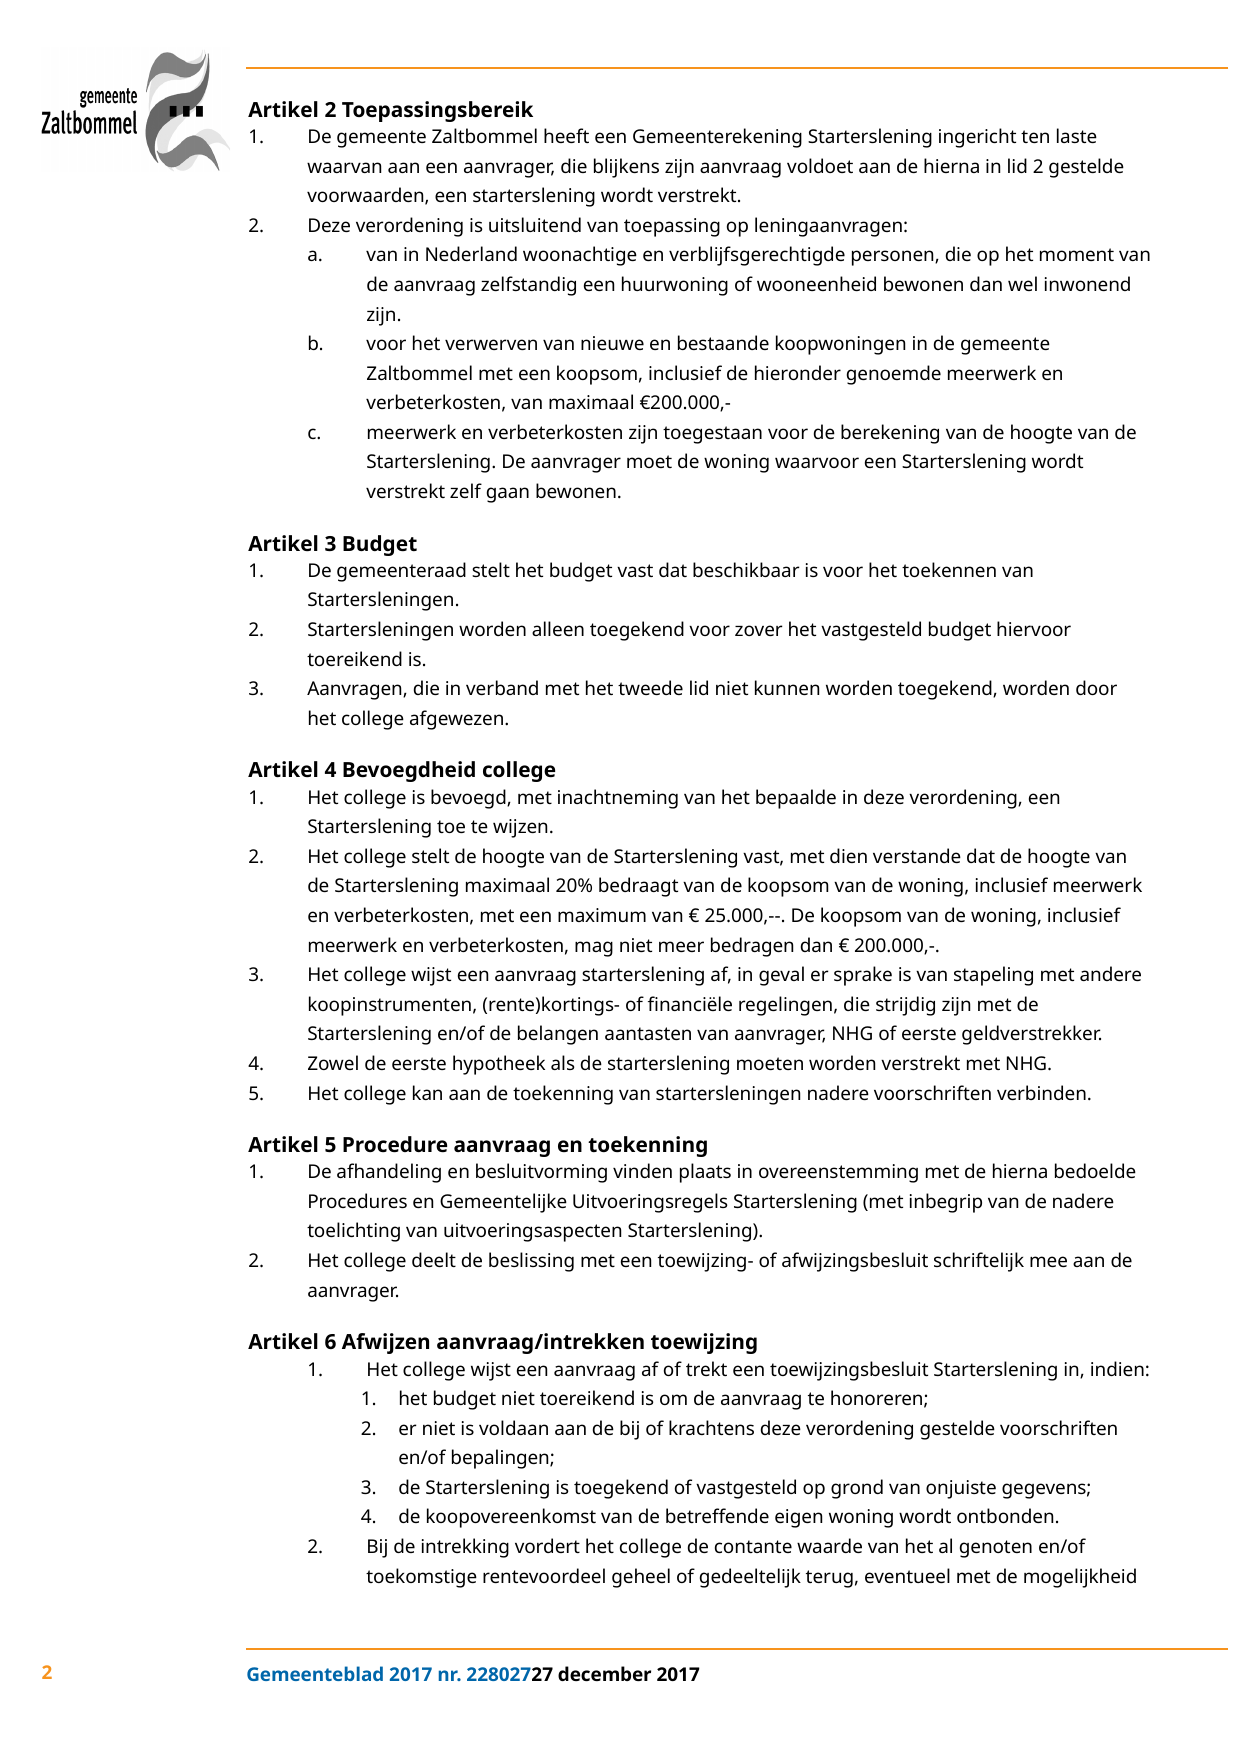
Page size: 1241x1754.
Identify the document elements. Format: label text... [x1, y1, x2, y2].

text Artikel 5 Procedure aanvraag en toekenning [248, 1130, 1152, 1158]
list Deze verordening is uitsluitend van toepassing op leningaanvragen: [248, 212, 1152, 238]
list het budget niet toereikend is om de aanvraag te honoreren; [361, 1385, 1152, 1411]
list de Starterslening is toegekend of vastgesteld op grond van onjuiste gegevens; [361, 1474, 1152, 1500]
text Artikel 2 Toepassingsbereik [248, 95, 1152, 123]
list Zowel de eerste hypotheek als de starterslening moeten worden verstrekt met NHG. [248, 1050, 1152, 1076]
picture [41, 47, 231, 172]
text Artikel 3 Budget [248, 529, 1152, 557]
list voor het verwerven van nieuwe en bestaande koopwoningen in de gemeente Zaltbommel met een koopsom, inclusief de hieronder genoemde meerwerk en verbeterkosten, van maximaal €200.000,- [307, 330, 1152, 415]
list Het college deelt de beslissing met een toewijzing- of afwijzingsbesluit schriftelijk mee aan de aanvrager. [248, 1247, 1152, 1303]
list Het college wijst een aanvraag starterslening af, in geval er sprake is van stapeling met andere koopinstrumenten, (rente)kortings- of financiële regelingen, die strijdig zijn met de Starterslening en/of de belangen aantasten van aanvrager, NHG of eerste geldverstrekker. [248, 961, 1152, 1046]
list meerwerk en verbeterkosten zijn toegestaan voor de berekening van de hoogte van de Starterslening. De aanvrager moet de woning waarvoor een Starterslening wordt verstrekt zelf gaan bewonen. [307, 419, 1152, 504]
list De gemeenteraad stelt het budget vast dat beschikbaar is voor het toekennen van Startersleningen. [248, 557, 1152, 612]
text Artikel 6 Afwijzen aanvraag/intrekken toewijzing [248, 1327, 1152, 1356]
list Het college stelt de hoogte van de Starterslening vast, met dien verstande dat de hoogte van de Starterslening maximaal 20% bedraagt van de koopsom van de woning, inclusief meerwerk en verbeterkosten, met een maximum van € 25.000,--. De koopsom van de woning, inclusief meerwerk en verbeterkosten, mag niet meer bedragen dan € 200.000,-. [248, 843, 1152, 957]
list er niet is voldaan aan de bij of krachtens deze verordening gestelde voorschriften en/of bepalingen; [361, 1415, 1152, 1470]
list Bij de intrekking vordert het college de contante waarde van het al genoten en/of toekomstige rentevoordeel geheel of gedeeltelijk terug, eventueel met de mogelijkheid [307, 1533, 1152, 1588]
list Het college is bevoegd, met inachtneming van het bepaalde in deze verordening, een Starterslening toe te wijzen. [248, 784, 1152, 839]
text Artikel 4 Bevoegdheid college [248, 755, 1152, 784]
list Het college wijst een aanvraag af of trekt een toewijzingsbesluit Starterslening in, indien: [307, 1356, 1152, 1381]
list De gemeente Zaltbommel heeft een Gemeenterekening Starterslening ingericht ten laste waarvan aan een aanvrager, die blijkens zijn aanvraag voldoet aan de hierna in lid 2 gestelde voorwaarden, een starterslening wordt verstrekt. [248, 123, 1152, 208]
list Startersleningen worden alleen toegekend voor zover het vastgesteld budget hiervoor toereikend is. [248, 616, 1152, 672]
list Aanvragen, die in verband met het tweede lid niet kunnen worden toegekend, worden door het college afgewezen. [248, 675, 1152, 731]
list Het college kan aan de toekenning van startersleningen nadere voorschriften verbinden. [248, 1080, 1152, 1105]
list De afhandeling en besluitvorming vinden plaats in overeenstemming met de hierna bedoelde Procedures en Gemeentelijke Uitvoeringsregels Starterslening (met inbegrip van de nadere toelichting van uitvoeringsaspecten Starterslening). [248, 1158, 1152, 1243]
list van in Nederland woonachtige en verblijfsgerechtigde personen, die op het moment van de aanvraag zelfstandig een huurwoning of wooneenheid bewonen dan wel inwonend zijn. [307, 242, 1152, 326]
list de koopovereenkomst van de betreffende eigen woning wordt ontbonden. [361, 1504, 1152, 1529]
